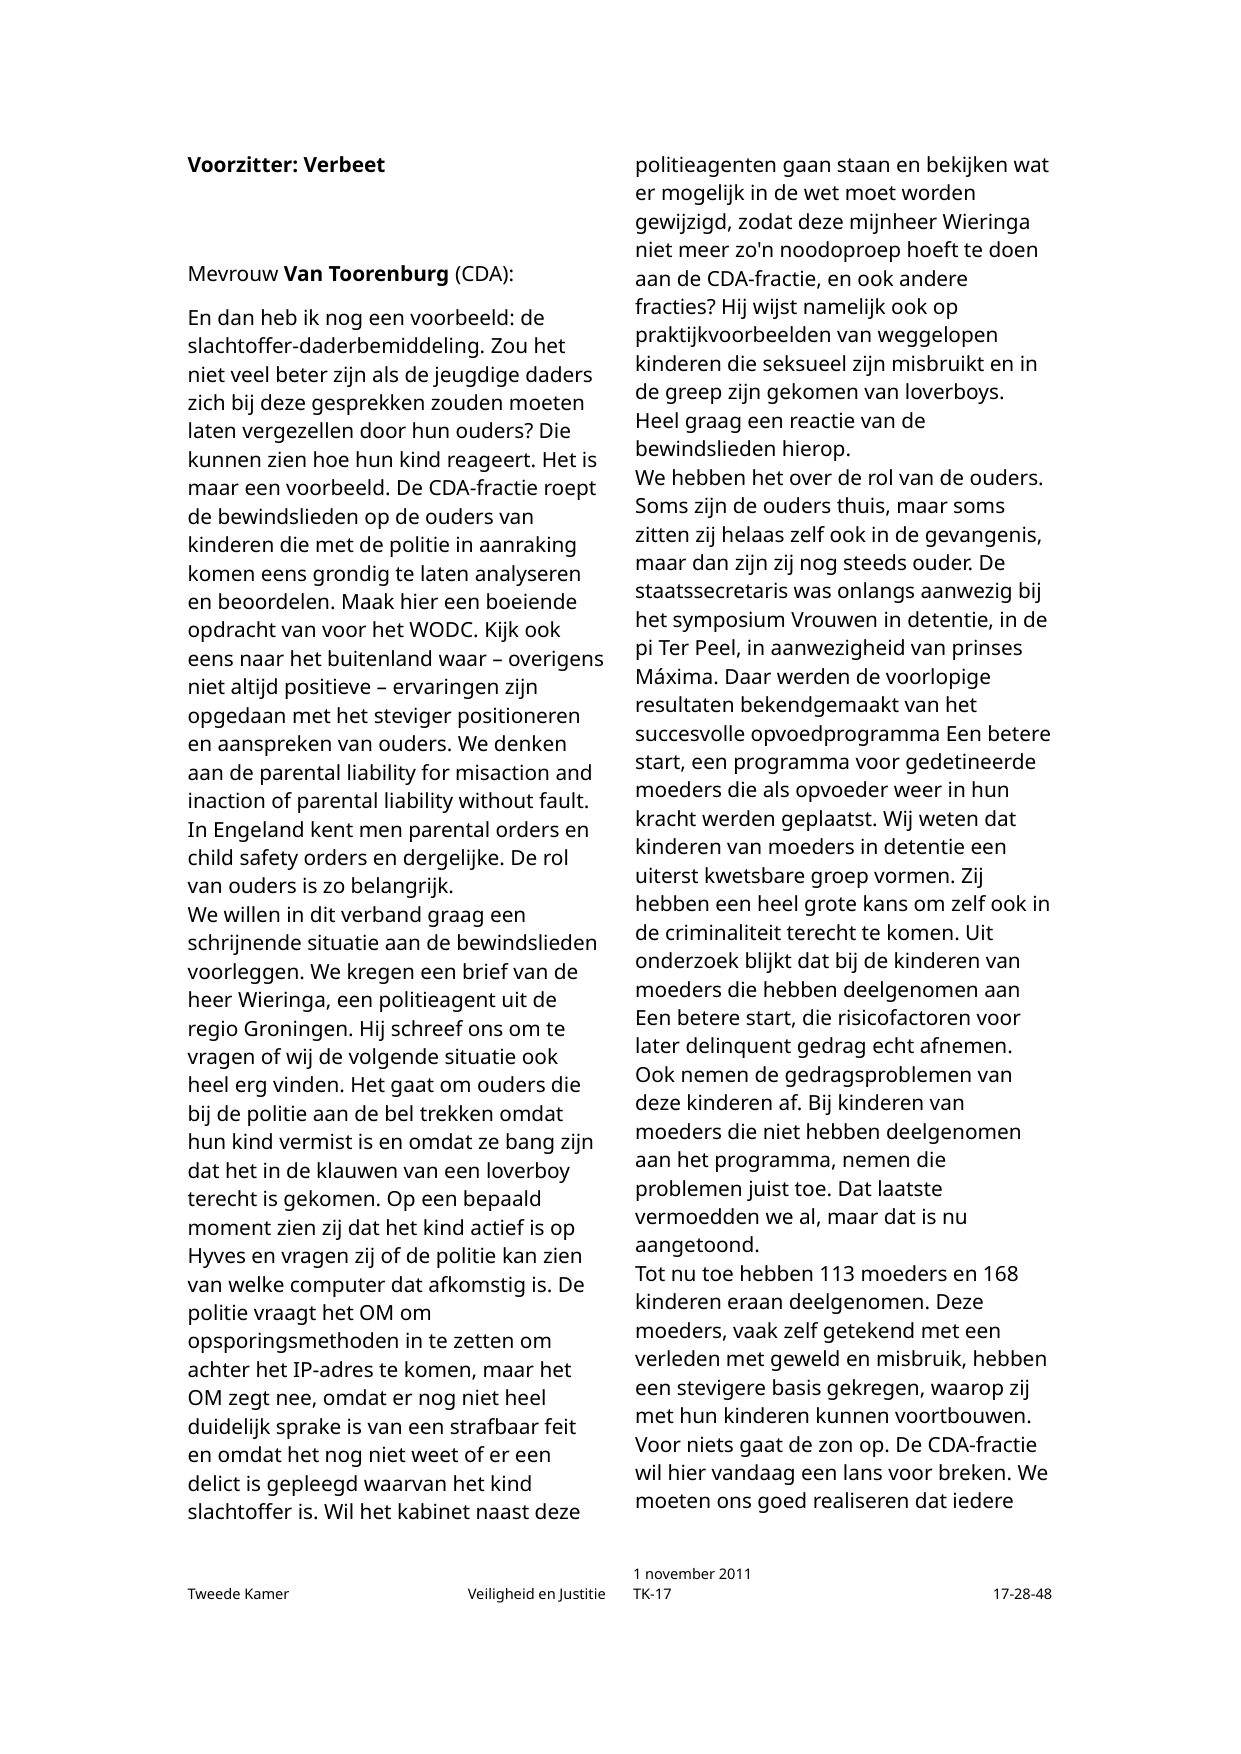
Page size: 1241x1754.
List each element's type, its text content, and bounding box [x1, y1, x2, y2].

text Voorzitter: Verbeet [187, 150, 605, 178]
text En dan heb ik nog een voorbeeld: de slachtoffer-daderbemiddeling. Zou het niet veel beter zijn als de jeugdige daders zich bij deze gesprekken zouden moeten laten vergezellen door hun ouders? Die kunnen zien hoe hun kind reageert. Het is maar een voorbeeld. De CDA-fractie roept de bewindslieden op de ouders van kinderen die met de politie in aanraking komen eens grondig te laten analyseren en beoordelen. Maak hier een boeiende opdracht van voor het WODC. Kijk ook eens naar het buitenland waar – overigens niet altijd positieve – ervaringen zijn opgedaan met het steviger positioneren en aanspreken van ouders. We denken aan de parental liability for misaction and inaction of parental liability without fault. In Engeland kent men parental orders en child safety orders en dergelijke. De rol van ouders is zo belangrijk. [187, 303, 605, 900]
text We hebben het over de rol van de ouders. Soms zijn de ouders thuis, maar soms zitten zij helaas zelf ook in de gevangenis, maar dan zijn zij nog steeds ouder. De staatssecretaris was onlangs aanwezig bij het symposium Vrouwen in detentie, in de pi Ter Peel, in aanwezigheid van prinses Máxima. Daar werden de voorlopige resultaten bekendgemaakt van het succesvolle opvoedprogramma Een betere start, een programma voor gedetineerde moeders die als opvoeder weer in hun kracht werden geplaatst. Wij weten dat kinderen van moeders in detentie een uiterst kwetsbare groep vormen. Zij hebben een heel grote kans om zelf ook in de criminaliteit terecht te komen. Uit onderzoek blijkt dat bij de kinderen van moeders die hebben deelgenomen aan Een betere start, die risicofactoren voor later delinquent gedrag echt afnemen. Ook nemen de gedragsproblemen van deze kinderen af. Bij kinderen van moeders die niet hebben deelgenomen aan het programma, nemen die problemen juist toe. Dat laatste vermoedden we al, maar dat is nu aangetoond. [635, 463, 1053, 1259]
text We willen in dit verband graag een schrijnende situatie aan de bewindslieden voorleggen. We kregen een brief van de heer Wieringa, een politieagent uit de regio Groningen. Hij schreef ons om te vragen of wij de volgende situatie ook heel erg vinden. Het gaat om ouders die bij de politie aan de bel trekken omdat hun kind vermist is en omdat ze bang zijn dat het in de klauwen van een loverboy terecht is gekomen. Op een bepaald moment zien zij dat het kind actief is op Hyves en vragen zij of de politie kan zien van welke computer dat afkomstig is. De politie vraagt het OM om opsporingsmethoden in te zetten om achter het IP-adres te komen, maar het OM zegt nee, omdat er nog niet heel duidelijk sprake is van een strafbaar feit en omdat het nog niet weet of er een delict is gepleegd waarvan het kind slachtoffer is. Wil het kabinet naast deze [187, 900, 605, 1526]
text politieagenten gaan staan en bekijken wat er mogelijk in de wet moet worden gewijzigd, zodat deze mijnheer Wieringa niet meer zo'n noodoproep hoeft te doen aan de CDA-fractie, en ook andere fracties? Hij wijst namelijk ook op praktijkvoorbeelden van weggelopen kinderen die seksueel zijn misbruikt en in de greep zijn gekomen van loverboys. Heel graag een reactie van de bewindslieden hierop. [635, 150, 1053, 463]
text Tot nu toe hebben 113 moeders en 168 kinderen eraan deelgenomen. Deze moeders, vaak zelf getekend met een verleden met geweld en misbruik, hebben een stevigere basis gekregen, waarop zij met hun kinderen kunnen voortbouwen. Voor niets gaat de zon op. De CDA-fractie wil hier vandaag een lans voor breken. We moeten ons goed realiseren dat iedere [635, 1259, 1053, 1515]
text Mevrouw Van Toorenburg (CDA): [187, 259, 605, 288]
text  [187, 208, 605, 237]
